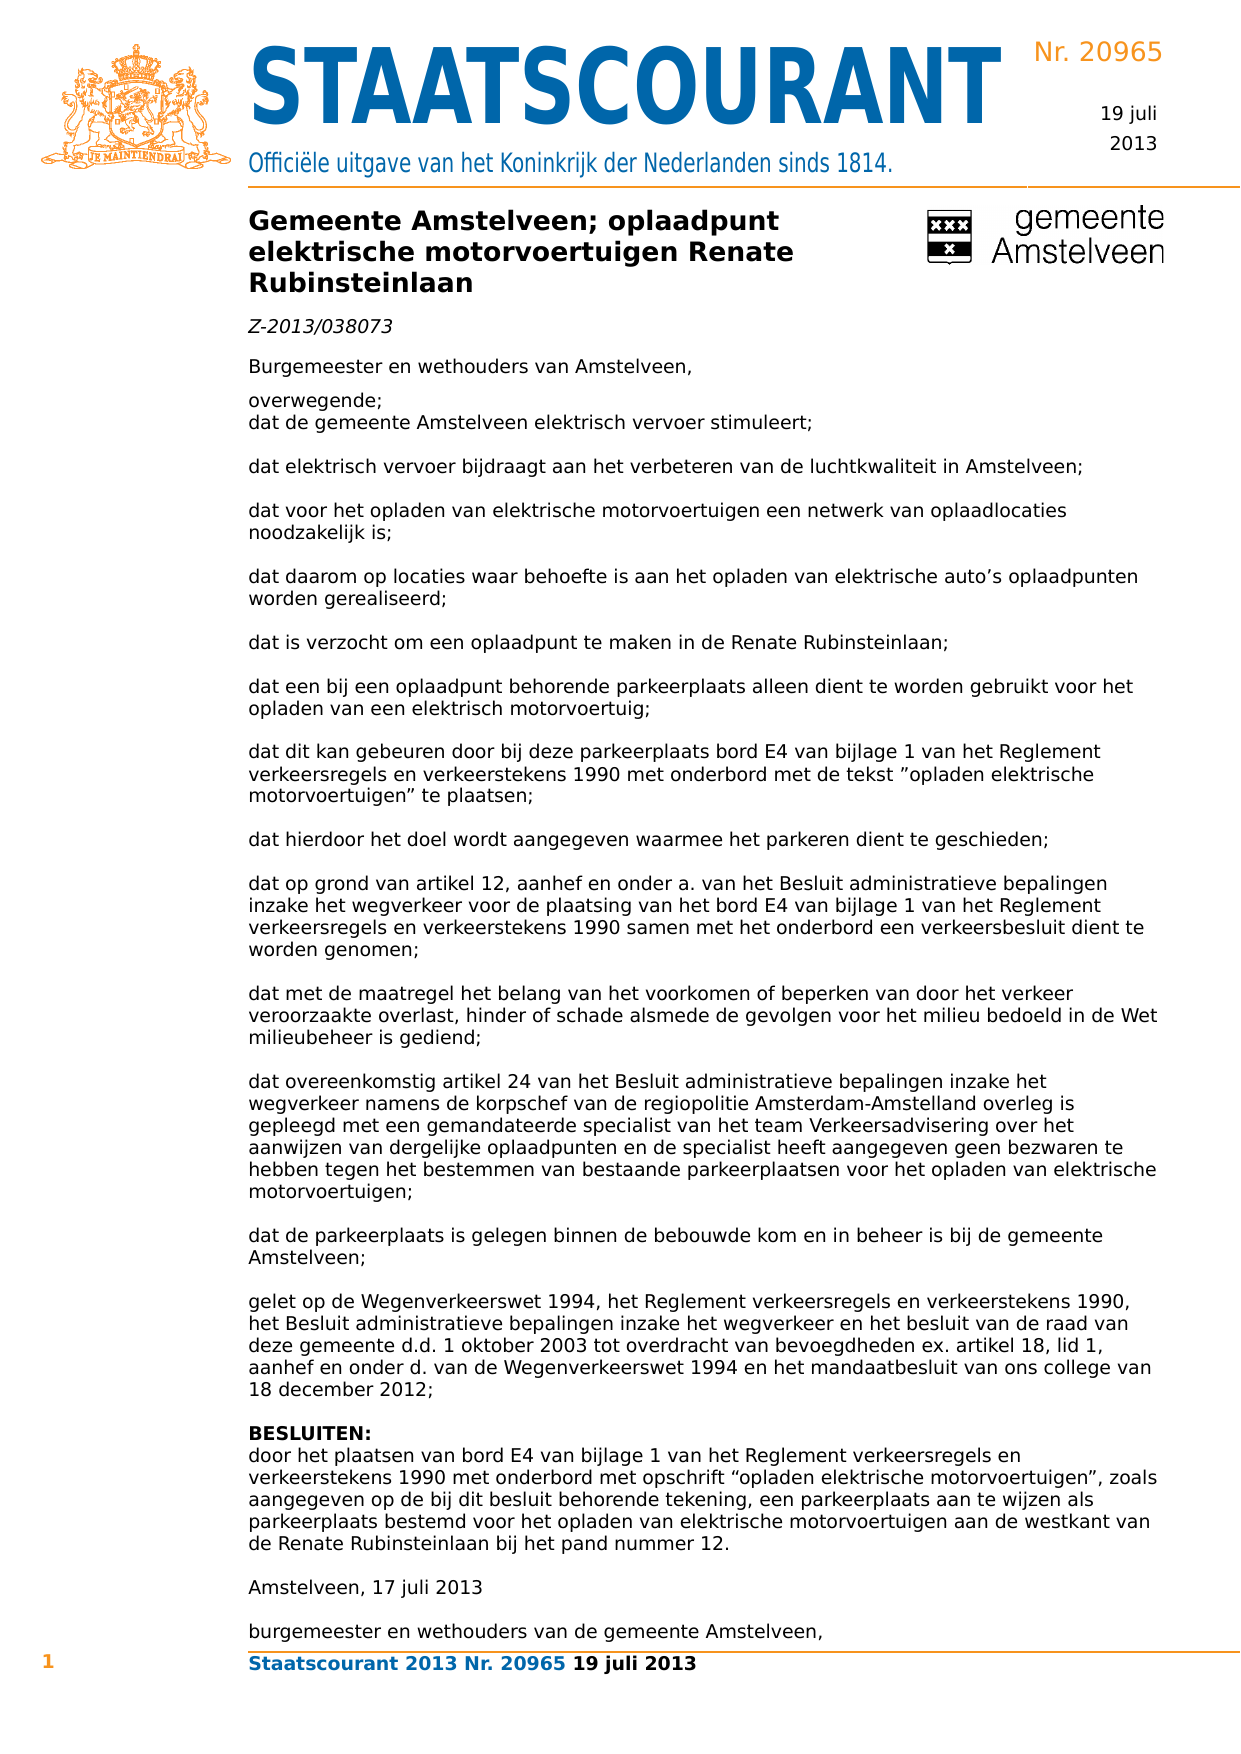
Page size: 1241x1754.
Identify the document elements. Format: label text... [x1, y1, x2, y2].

text dat de gemeente Amstelveen elektrisch vervoer stimuleert; [248, 412, 1163, 434]
text dat daarom op locaties waar behoefte is aan het opladen van elektrische auto’s oplaadpunten worden gerealiseerd; [248, 566, 1163, 609]
text dat elektrisch vervoer bijdraagt aan het verbeteren van de luchtkwaliteit in Amstelveen; [248, 456, 1163, 478]
text door het plaatsen van bord E4 van bijlage 1 van het Reglement verkeersregels en verkeerstekens 1990 met onderbord met opschrift “opladen elektrische motorvoertuigen”, zoals aangegeven op de bij dit besluit behorende tekening, een parkeerplaats aan te wijzen als parkeerplaats bestemd voor het opladen van elektrische motorvoertuigen aan de westkant van de Renate Rubinsteinlaan bij het pand nummer 12. [248, 1445, 1163, 1555]
text overwegende; [248, 390, 1163, 412]
picture [927, 205, 1164, 265]
text dat hierdoor het doel wordt aangegeven waarmee het parkeren dient te geschieden; [248, 829, 1163, 851]
text burgemeester en wethouders van de gemeente Amstelveen, [248, 1621, 1163, 1643]
text Burgemeester en wethouders van Amstelveen, [248, 356, 1163, 378]
text Amstelveen, 17 juli 2013 [248, 1577, 1163, 1599]
text dat dit kan gebeuren door bij deze parkeerplaats bord E4 van bijlage 1 van het Reglement verkeersregels en verkeerstekens 1990 met onderbord met de tekst ”opladen elektrische motorvoertuigen” te plaatsen; [248, 741, 1163, 807]
subtitle Gemeente Amstelveen; oplaadpunt elektrische motorvoertuigen Renate Rubinsteinlaan [248, 206, 1163, 299]
text dat overeenkomstig artikel 24 van het Besluit administratieve bepalingen inzake het wegverkeer namens de korpschef van de regiopolitie Amsterdam-Amstelland overleg is gepleegd met een gemandateerde specialist van het team Verkeersadvisering over het aanwijzen van dergelijke oplaadpunten en de specialist heeft aangegeven geen bezwaren te hebben tegen het bestemmen van bestaande parkeerplaatsen voor het opladen van elektrische motorvoertuigen; [248, 1071, 1163, 1203]
picture [41, 44, 231, 169]
text BESLUITEN: [248, 1423, 1163, 1445]
text Z-2013/038073 [248, 316, 1163, 338]
text dat de parkeerplaats is gelegen binnen de bebouwde kom en in beheer is bij de gemeente Amstelveen; [248, 1225, 1163, 1269]
text dat is verzocht om een oplaadpunt te maken in de Renate Rubinsteinlaan; [248, 632, 1163, 653]
text dat voor het opladen van elektrische motorvoertuigen een netwerk van oplaadlocaties noodzakelijk is; [248, 500, 1163, 544]
text dat met de maatregel het belang van het voorkomen of beperken van door het verkeer veroorzaakte overlast, hinder of schade alsmede de gevolgen voor het milieu bedoeld in de Wet milieubeheer is gediend; [248, 983, 1163, 1049]
text gelet op de Wegenverkeerswet 1994, het Reglement verkeersregels en verkeerstekens 1990, het Besluit administratieve bepalingen inzake het wegverkeer en het besluit van de raad van deze gemeente d.d. 1 oktober 2003 tot overdracht van bevoegdheden ex. artikel 18, lid 1, aanhef en onder d. van de Wegenverkeerswet 1994 en het mandaatbesluit van ons college van 18 december 2012; [248, 1291, 1163, 1401]
text dat op grond van artikel 12, aanhef en onder a. van het Besluit administratieve bepalingen inzake het wegverkeer voor de plaatsing van het bord E4 van bijlage 1 van het Reglement verkeersregels en verkeerstekens 1990 samen met het onderbord een verkeersbesluit dient te worden genomen; [248, 873, 1163, 961]
text dat een bij een oplaadpunt behorende parkeerplaats alleen dient te worden gebruikt voor het opladen van een elektrisch motorvoertuig; [248, 676, 1163, 719]
